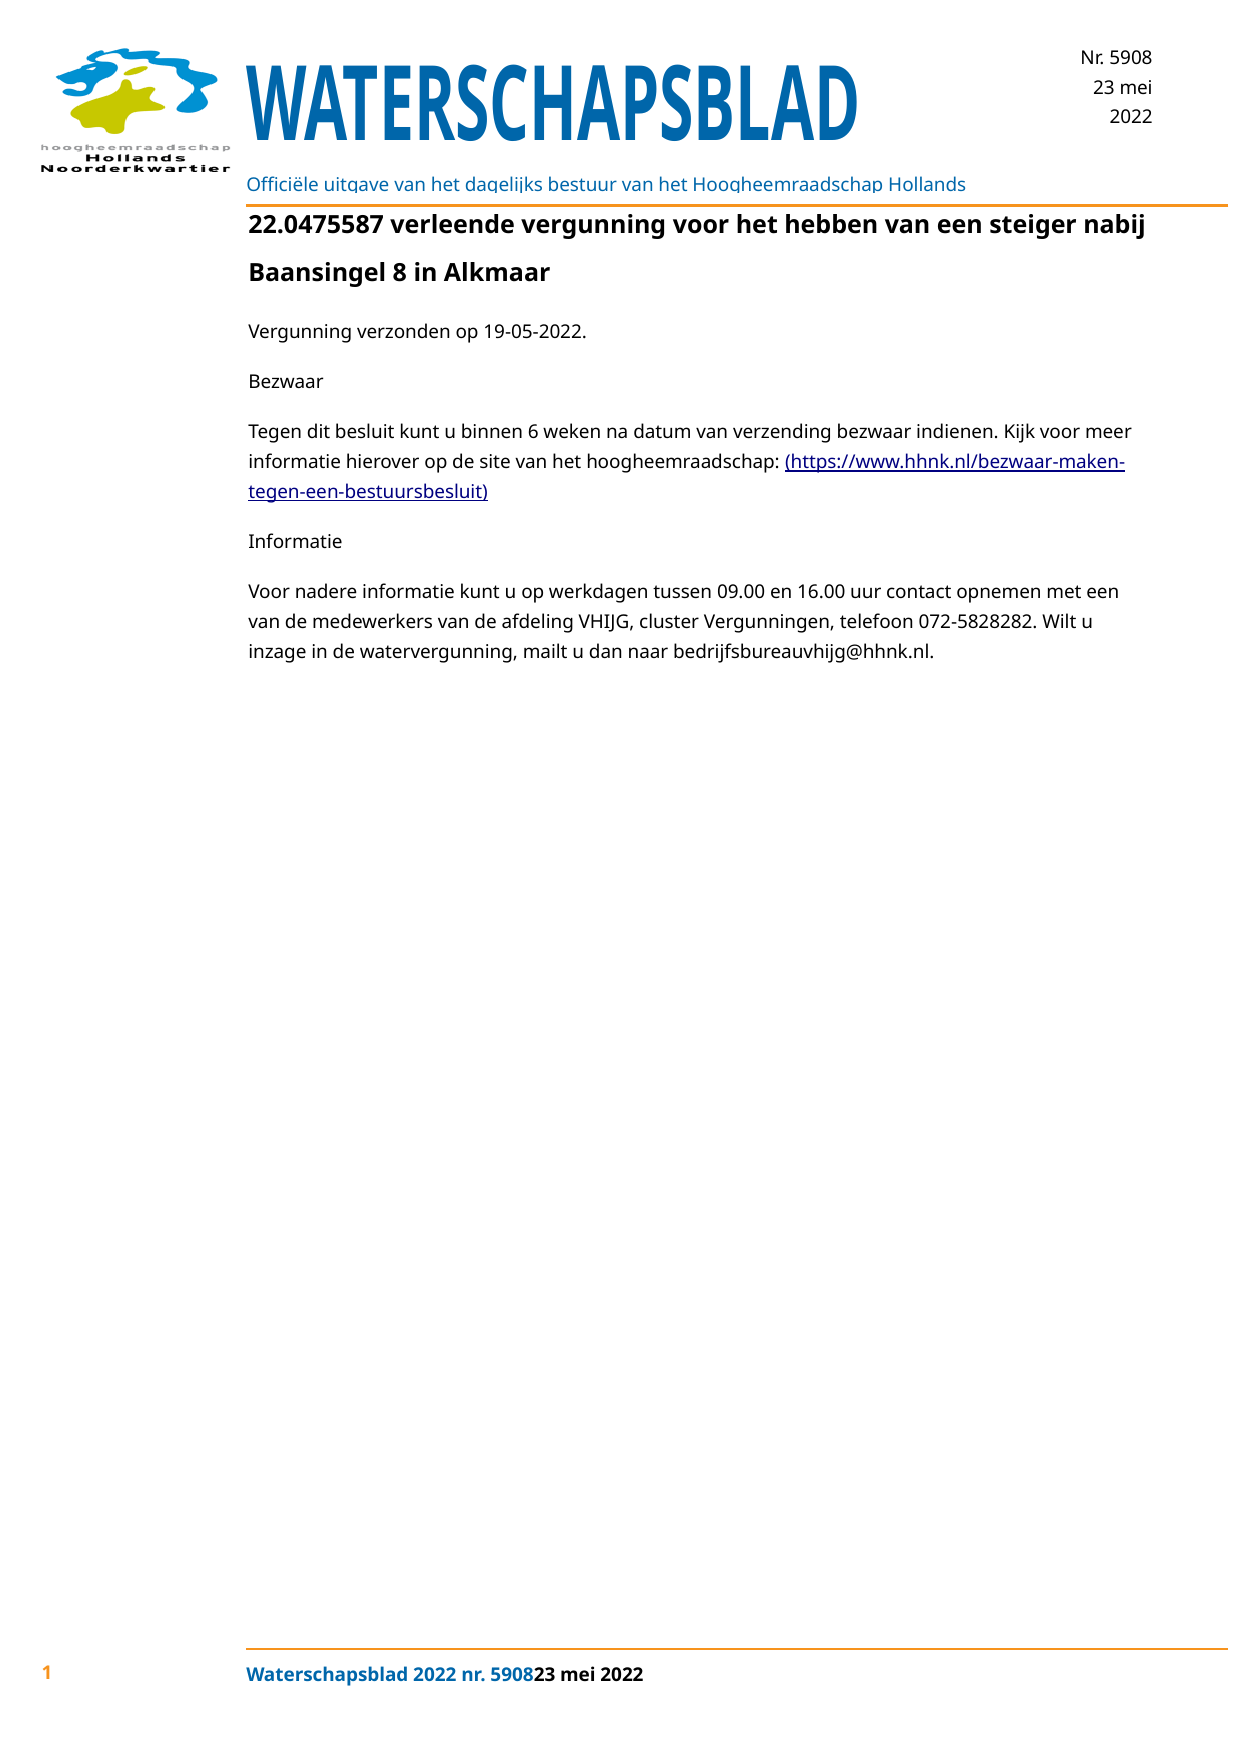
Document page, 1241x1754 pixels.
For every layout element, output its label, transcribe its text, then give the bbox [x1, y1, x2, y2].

text Tegen dit besluit kunt u binnen 6 weken na datum van verzending bezwaar indienen. Kijk voor meer informatie hierover op de site van het hoogheemraadschap: (https://www.hhnk.nl/bezwaar-maken-tegen-een-bestuursbesluit) [248, 419, 1152, 504]
picture [41, 47, 231, 172]
text 22.0475587 verleende vergunning voor het hebben van een steiger nabij Baansingel 8 in Alkmaar [248, 207, 1152, 288]
text Informatie [248, 528, 1152, 554]
text Voor nadere informatie kunt u op werkdagen tussen 09.00 en 16.00 uur contact opnemen met een van de medewerkers van de afdeling VHIJG, cluster Vergunningen, telefoon 072-5828282. Wilt u inzage in de watervergunning, mailt u dan naar bedrijfsbureauvhijg@hhnk.nl. [248, 579, 1152, 664]
text Bezwaar [248, 368, 1152, 394]
text Vergunning verzonden op 19-05-2022. [248, 318, 1152, 344]
